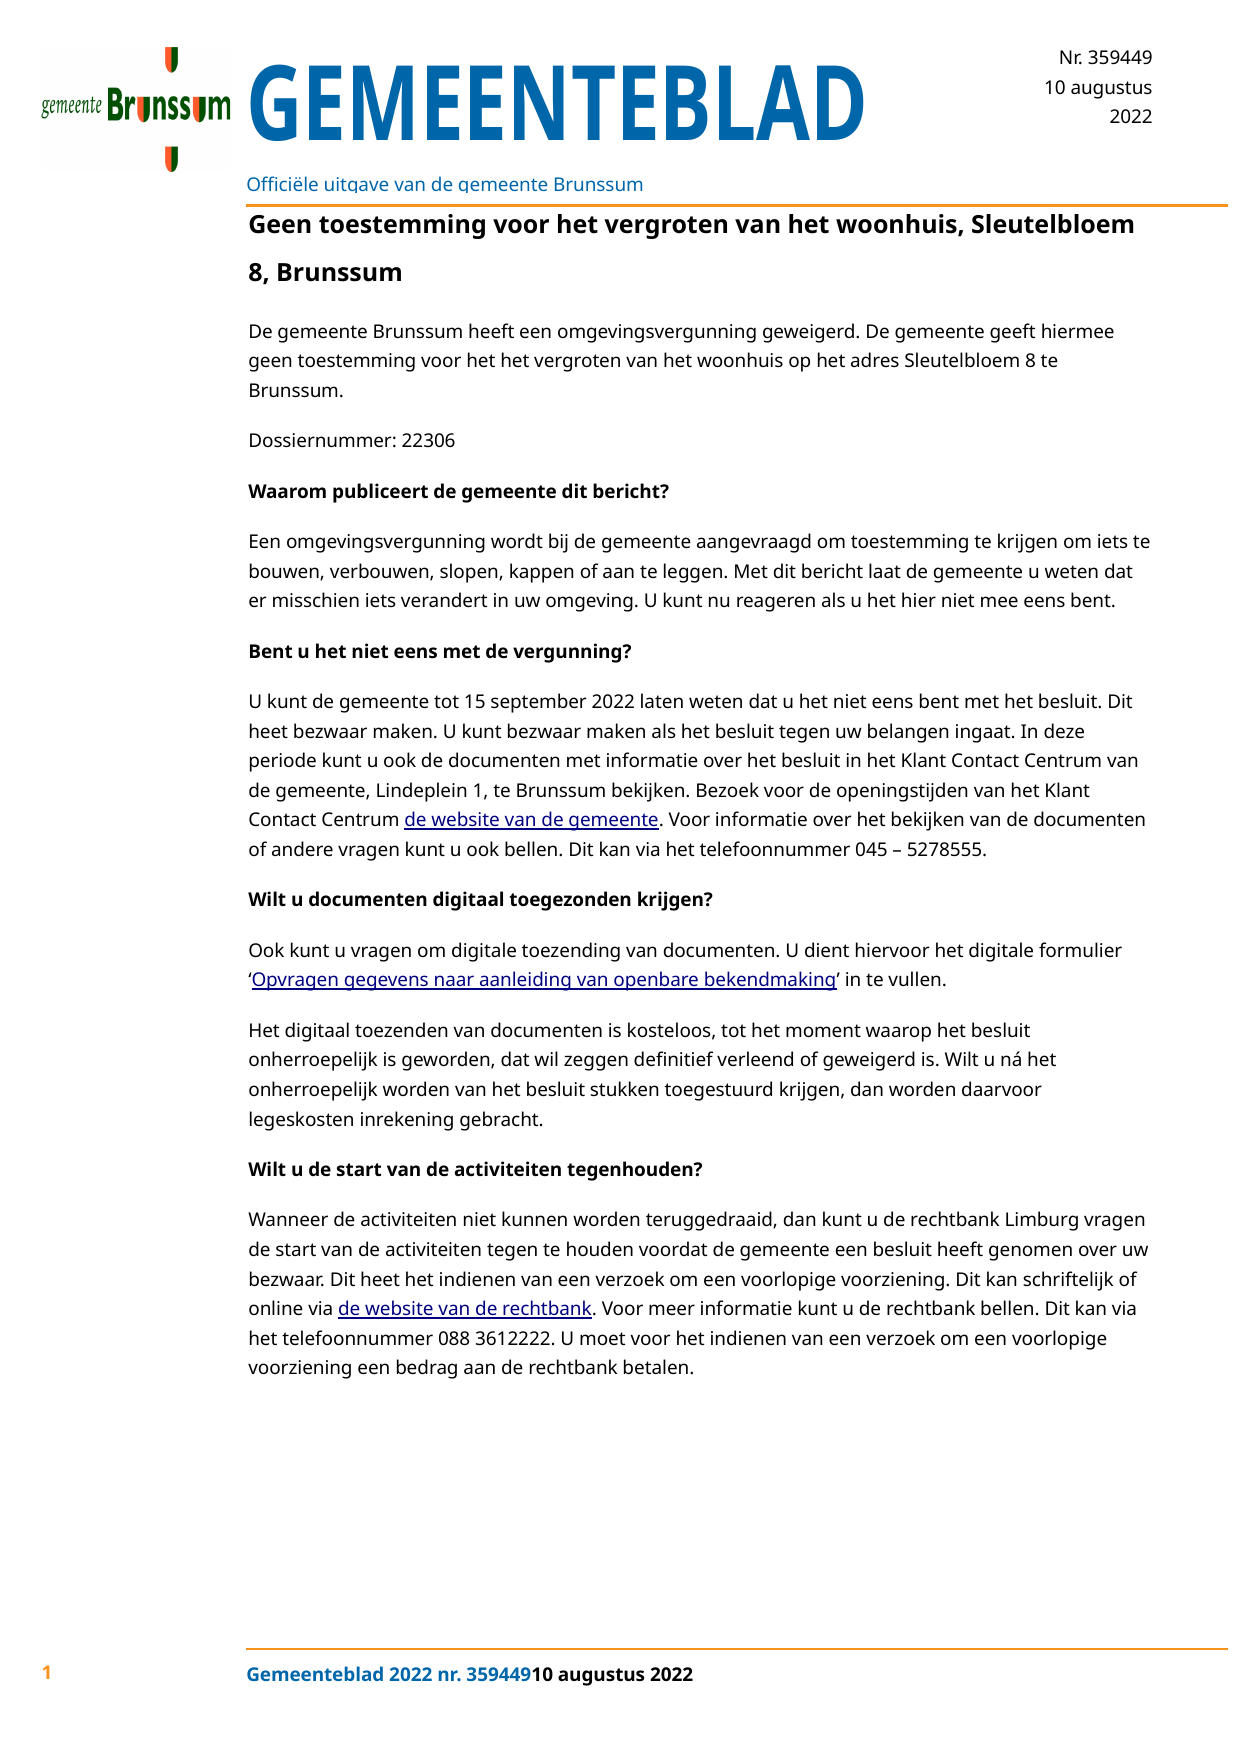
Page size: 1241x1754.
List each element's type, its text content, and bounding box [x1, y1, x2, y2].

text Waarom publiceert de gemeente dit bericht? [248, 478, 1152, 504]
picture [41, 47, 231, 172]
text De gemeente Brunssum heeft een omgevingsvergunning geweigerd. De gemeente geeft hiermee geen toestemming voor het het vergroten van het woonhuis op het adres Sleutelbloem 8 te Brunssum. [248, 318, 1152, 403]
text Geen toestemming voor het vergroten van het woonhuis, Sleutelbloem 8, Brunssum [248, 207, 1152, 288]
text Het digitaal toezenden van documenten is kosteloos, tot het moment waarop het besluit onherroepelijk is geworden, dat wil zeggen definitief verleend of geweigerd is. Wilt u ná het onherroepelijk worden van het besluit stukken toegestuurd krijgen, dan worden daarvoor legeskosten inrekening gebracht. [248, 1017, 1152, 1132]
text Wanneer de activiteiten niet kunnen worden teruggedraaid, dan kunt u de rechtbank Limburg vragen de start van de activiteiten tegen te houden voordat de gemeente een besluit heeft genomen over uw bezwaar. Dit heet het indienen van een verzoek om een voorlopige voorziening. Dit kan schriftelijk of online via de website van de rechtbank. Voor meer informatie kunt u de rechtbank bellen. Dit kan via het telefoonnummer 088 3612222. U moet voor het indienen van een verzoek om een voorlopige voorziening een bedrag aan de rechtbank betalen. [248, 1207, 1152, 1380]
text Wilt u de start van de activiteiten tegenhouden? [248, 1156, 1152, 1182]
text Wilt u documenten digitaal toegezonden krijgen? [248, 887, 1152, 912]
text Bent u het niet eens met de vergunning? [248, 638, 1152, 664]
text Een omgevingsvergunning wordt bij de gemeente aangevraagd om toestemming te krijgen om iets te bouwen, verbouwen, slopen, kappen of aan te leggen. Met dit bericht laat de gemeente u weten dat er misschien iets verandert in uw omgeving. U kunt nu reageren als u het hier niet mee eens bent. [248, 528, 1152, 613]
text U kunt de gemeente tot 15 september 2022 laten weten dat u het niet eens bent met het besluit. Dit heet bezwaar maken. U kunt bezwaar maken als het besluit tegen uw belangen ingaat. In deze periode kunt u ook de documenten met informatie over het besluit in het Klant Contact Centrum van de gemeente, Lindeplein 1, te Brunssum bekijken. Bezoek voor de openingstijden van het Klant Contact Centrum de website van de gemeente. Voor informatie over het bekijken van de documenten of andere vragen kunt u ook bellen. Dit kan via het telefoonnummer 045 – 5278555. [248, 688, 1152, 862]
text Ook kunt u vragen om digitale toezending van documenten. U dient hiervoor het digitale formulier ‘Opvragen gegevens naar aanleiding van openbare bekendmaking’ in te vullen. [248, 937, 1152, 992]
text Dossiernummer: 22306 [248, 427, 1152, 453]
